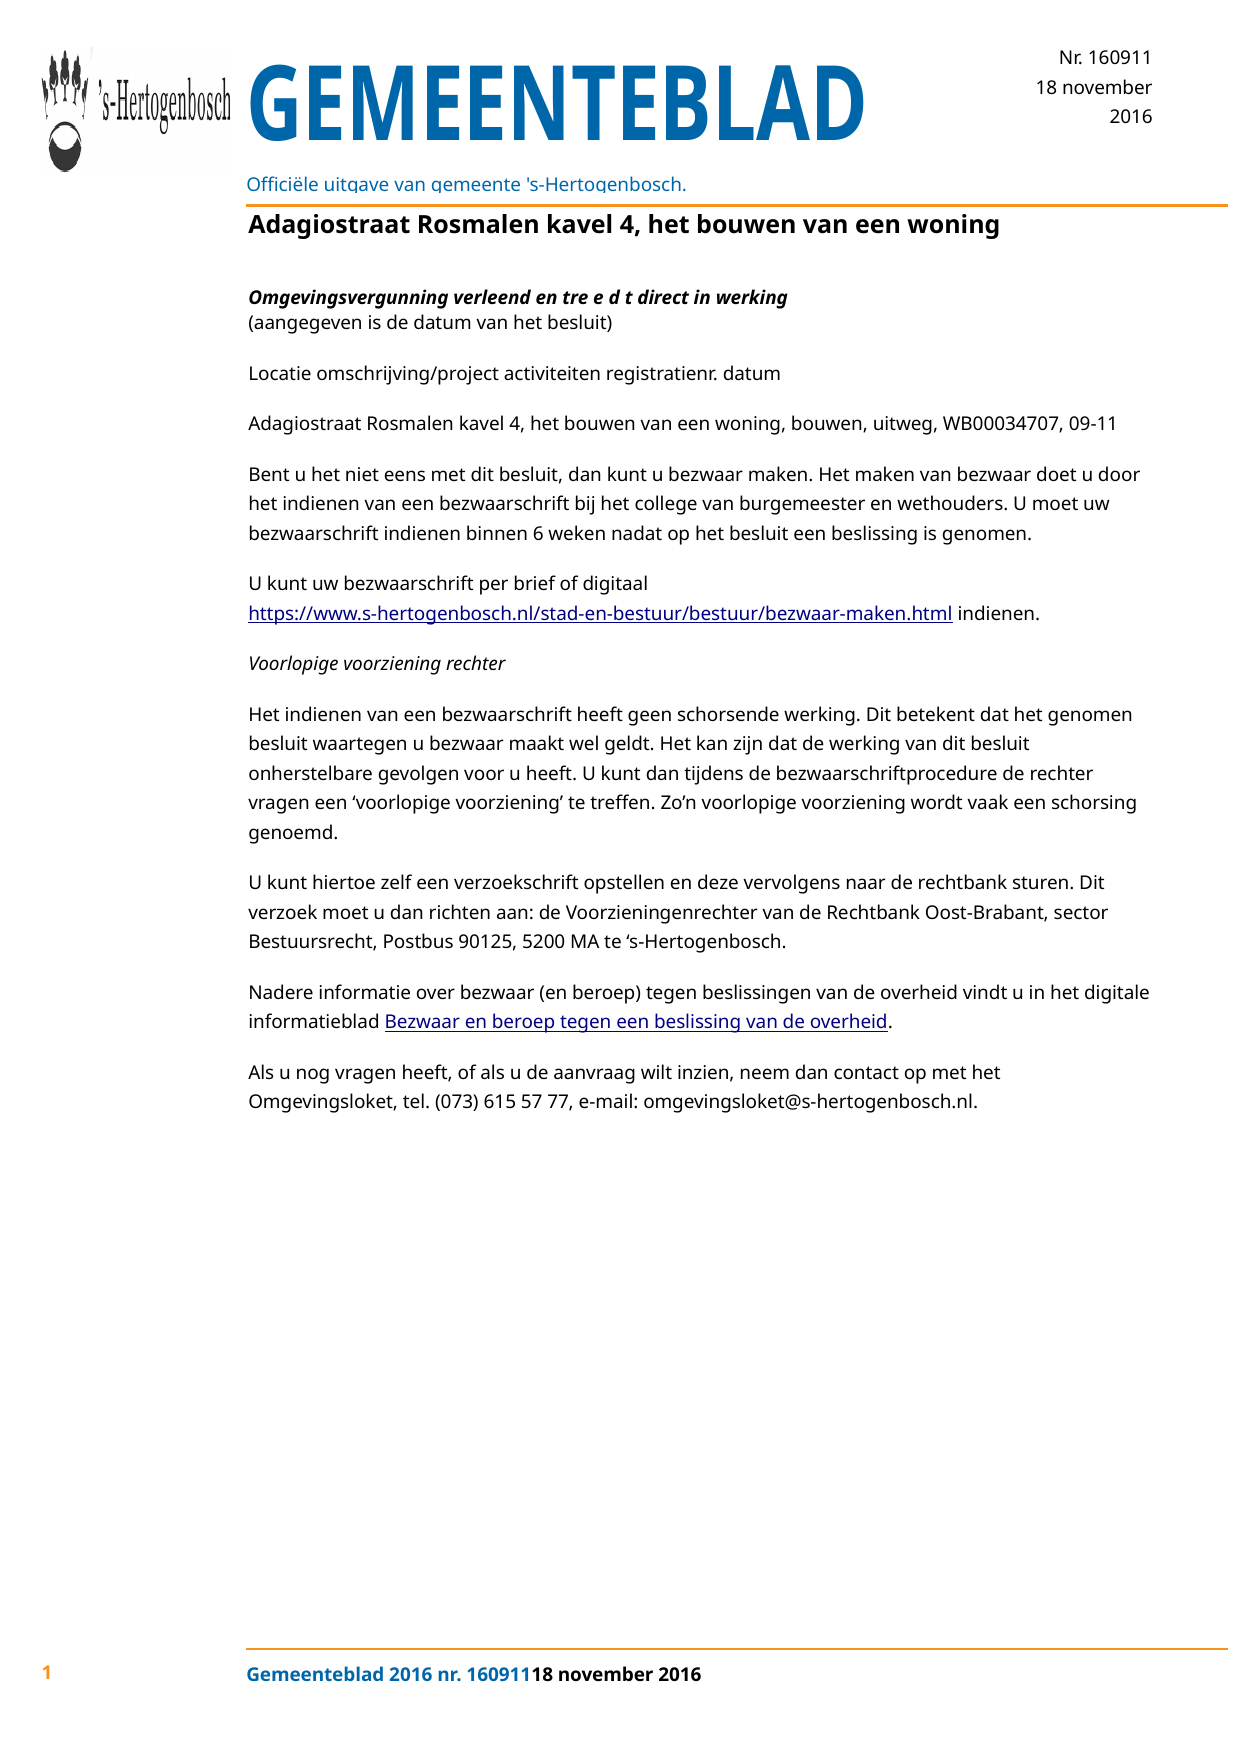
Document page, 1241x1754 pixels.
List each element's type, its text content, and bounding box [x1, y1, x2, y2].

text Het indienen van een bezwaarschrift heeft geen schorsende werking. Dit betekent dat het genomen besluit waartegen u bezwaar maakt wel geldt. Het kan zijn dat de werking van dit besluit onherstelbare gevolgen voor u heeft. U kunt dan tijdens de bezwaarschriftprocedure de rechter vragen een ‘voorlopige voorziening’ te treffen. Zo’n voorlopige voorziening wordt vaak een schorsing genoemd. [248, 701, 1152, 845]
text (aangegeven is de datum van het besluit) [248, 309, 1152, 335]
text Nadere informatie over bezwaar (en beroep) tegen beslissingen van de overheid vindt u in het digitale informatieblad Bezwaar en beroep tegen een beslissing van de overheid. [248, 979, 1152, 1034]
text Adagiostraat Rosmalen kavel 4, het bouwen van een woning [248, 207, 1152, 241]
text Voorlopige voorziening rechter [248, 650, 1152, 676]
picture [41, 47, 231, 172]
text Locatie omschrijving/project activiteiten registratienr. datum [248, 360, 1152, 386]
text U kunt uw bezwaarschrift per brief of digitaal https://www.s-hertogenbosch.nl/stad-en-bestuur/bestuur/bezwaar-maken.html indienen. [248, 570, 1152, 626]
text U kunt hiertoe zelf een verzoekschrift opstellen en deze vervolgens naar de rechtbank sturen. Dit verzoek moet u dan richten aan: de Voorzieningenrechter van de Rechtbank Oost-Brabant, sector Bestuursrecht, Postbus 90125, 5200 MA te ‘s-Hertogenbosch. [248, 869, 1152, 954]
text Als u nog vragen heeft, of als u de aanvraag wilt inzien, neem dan contact op met het Omgevingsloket, tel. (073) 615 57 77, e-mail: omgevingsloket@s-hertogenbosch.nl. [248, 1059, 1152, 1114]
text Bent u het niet eens met dit besluit, dan kunt u bezwaar maken. Het maken van bezwaar doet u door het indienen van een bezwaarschrift bij het college van burgemeester en wethouders. U moet uw bezwaarschrift indienen binnen 6 weken nadat op het besluit een beslissing is genomen. [248, 461, 1152, 546]
text Adagiostraat Rosmalen kavel 4, het bouwen van een woning, bouwen, uitweg, WB00034707, 09-11 [248, 410, 1152, 436]
text Omgevingsvergunning verleend en tre e d t direct in werking [248, 284, 1152, 309]
